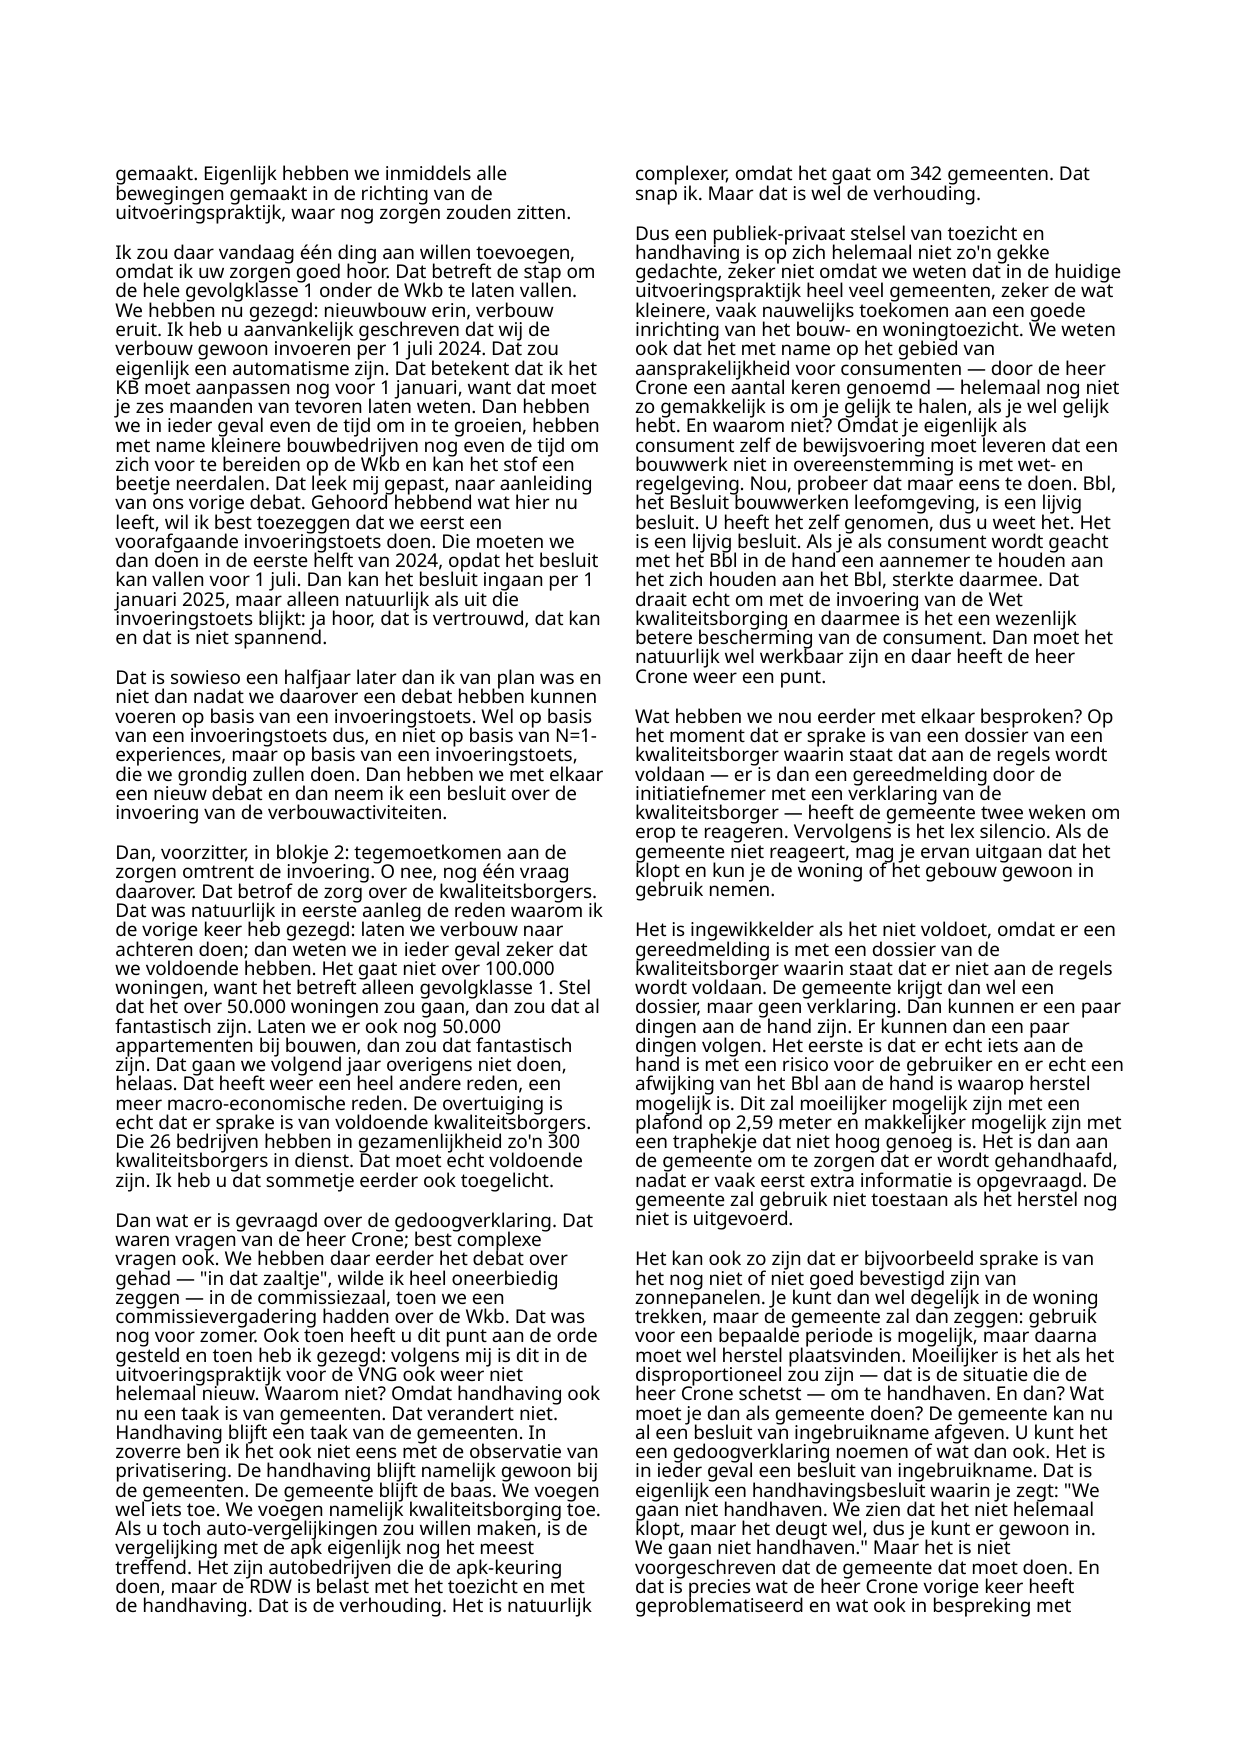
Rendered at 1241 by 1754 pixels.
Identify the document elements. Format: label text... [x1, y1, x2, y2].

text complexer, omdat het gaat om 342 gemeenten. Dat snap ik. Maar dat is wel de verhouding. [635, 165, 1125, 204]
text Dus een publiek-privaat stelsel van toezicht en handhaving is op zich helemaal niet zo'n gekke gedachte, zeker niet omdat we weten dat in de huidige uitvoeringspraktijk heel veel gemeenten, zeker de wat kleinere, vaak nauwelijks toekomen aan een goede inrichting van het bouw- en woningtoezicht. We weten ook dat het met name op het gebied van aansprakelijkheid voor consumenten — door de heer Crone een aantal keren genoemd — helemaal nog niet zo gemakkelijk is om je gelijk te halen, als je wel gelijk hebt. En waarom niet? Omdat je eigenlijk als consument zelf de bewijsvoering moet leveren dat een bouwwerk niet in overeenstemming is met wet- en regelgeving. Nou, probeer dat maar eens te doen. Bbl, het Besluit bouwwerken leefomgeving, is een lijvig besluit. U heeft het zelf genomen, dus u weet het. Het is een lijvig besluit. Als je als consument wordt geacht met het Bbl in de hand een aannemer te houden aan het zich houden aan het Bbl, sterkte daarmee. Dat draait echt om met de invoering van de Wet kwaliteitsborging en daarmee is het een wezenlijk betere bescherming van de consument. Dan moet het natuurlijk wel werkbaar zijn en daar heeft de heer Crone weer een punt. [635, 224, 1125, 687]
text Het is ingewikkelder als het niet voldoet, omdat er een gereedmelding is met een dossier van de kwaliteitsborger waarin staat dat er niet aan de regels wordt voldaan. De gemeente krijgt dan wel een dossier, maar geen verklaring. Dan kunnen er een paar dingen aan de hand zijn. Er kunnen dan een paar dingen volgen. Het eerste is dat er echt iets aan de hand is met een risico voor de gebruiker en er echt een afwijking van het Bbl aan de hand is waarop herstel mogelijk is. Dit zal moeilijker mogelijk zijn met een plafond op 2,59 meter en makkelijker mogelijk zijn met een traphekje dat niet hoog genoeg is. Het is dan aan de gemeente om te zorgen dat er wordt gehandhaafd, nadat er vaak eerst extra informatie is opgevraagd. De gemeente zal gebruik niet toestaan als het herstel nog niet is uitgevoerd. [635, 921, 1125, 1229]
text Het kan ook zo zijn dat er bijvoorbeeld sprake is van het nog niet of niet goed bevestigd zijn van zonnepanelen. Je kunt dan wel degelijk in de woning trekken, maar de gemeente zal dan zeggen: gebruik voor een bepaalde periode is mogelijk, maar daarna moet wel herstel plaatsvinden. Moeilijker is het als het disproportioneel zou zijn — dat is de situatie die de heer Crone schetst — om te handhaven. En dan? Wat moet je dan als gemeente doen? De gemeente kan nu al een besluit van ingebruikname afgeven. U kunt het een gedoogverklaring noemen of wat dan ook. Het is in ieder geval een besluit van ingebruikname. Dat is eigenlijk een handhavingsbesluit waarin je zegt: "We gaan niet handhaven. We zien dat het niet helemaal klopt, maar het deugt wel, dus je kunt er gewoon in. We gaan niet handhaven." Maar het is niet voorgeschreven dat de gemeente dat moet doen. En dat is precies wat de heer Crone vorige keer heeft geproblematiseerd en wat ook in bespreking met [635, 1250, 1125, 1616]
text gemaakt. Eigenlijk hebben we inmiddels alle bewegingen gemaakt in de richting van de uitvoeringspraktijk, waar nog zorgen zouden zitten. [115, 165, 605, 223]
text Wat hebben we nou eerder met elkaar besproken? Op het moment dat er sprake is van een dossier van een kwaliteitsborger waarin staat dat aan de regels wordt voldaan — er is dan een gereedmelding door de initiatiefnemer met een verklaring van de kwaliteitsborger — heeft de gemeente twee weken om erop te reageren. Vervolgens is het lex silencio. Als de gemeente niet reageert, mag je ervan uitgaan dat het klopt en kun je de woning of het gebouw gewoon in gebruik nemen. [635, 708, 1125, 901]
text Dan wat er is gevraagd over de gedoogverklaring. Dat waren vragen van de heer Crone; best complexe vragen ook. We hebben daar eerder het debat over gehad — "in dat zaaltje", wilde ik heel oneerbiedig zeggen — in de commissiezaal, toen we een commissievergadering hadden over de Wkb. Dat was nog voor zomer. Ook toen heeft u dit punt aan de orde gesteld en toen heb ik gezegd: volgens mij is dit in de uitvoeringspraktijk voor de VNG ook weer niet helemaal nieuw. Waarom niet? Omdat handhaving ook nu een taak is van gemeenten. Dat verandert niet. Handhaving blijft een taak van de gemeenten. In zoverre ben ik het ook niet eens met de observatie van privatisering. De handhaving blijft namelijk gewoon bij de gemeenten. De gemeente blijft de baas. We voegen wel iets toe. We voegen namelijk kwaliteitsborging toe. Als u toch auto-vergelijkingen zou willen maken, is de vergelijking met de apk eigenlijk nog het meest treffend. Het zijn autobedrijven die de apk-keuring doen, maar de RDW is belast met het toezicht en met de handhaving. Dat is de verhouding. Het is natuurlijk [115, 1212, 605, 1616]
text Dat is sowieso een halfjaar later dan ik van plan was en niet dan nadat we daarover een debat hebben kunnen voeren op basis van een invoeringstoets. Wel op basis van een invoeringstoets dus, en niet op basis van N=1-experiences, maar op basis van een invoeringstoets, die we grondig zullen doen. Dan hebben we met elkaar een nieuw debat en dan neem ik een besluit over de invoering van de verbouwactiviteiten. [115, 669, 605, 823]
text Ik zou daar vandaag één ding aan willen toevoegen, omdat ik uw zorgen goed hoor. Dat betreft de stap om de hele gevolgklasse 1 onder de Wkb te laten vallen. We hebben nu gezegd: nieuwbouw erin, verbouw eruit. Ik heb u aanvankelijk geschreven dat wij de verbouw gewoon invoeren per 1 juli 2024. Dat zou eigenlijk een automatisme zijn. Dat betekent dat ik het KB moet aanpassen nog voor 1 januari, want dat moet je zes maanden van tevoren laten weten. Dan hebben we in ieder geval even de tijd om in te groeien, hebben met name kleinere bouwbedrijven nog even de tijd om zich voor te bereiden op de Wkb en kan het stof een beetje neerdalen. Dat leek mij gepast, naar aanleiding van ons vorige debat. Gehoord hebbend wat hier nu leeft, wil ik best toezeggen dat we eerst een voorafgaande invoeringstoets doen. Die moeten we dan doen in de eerste helft van 2024, opdat het besluit kan vallen voor 1 juli. Dan kan het besluit ingaan per 1 januari 2025, maar alleen natuurlijk als uit die invoeringstoets blijkt: ja hoor, dat is vertrouwd, dat kan en dat is niet spannend. [115, 244, 605, 648]
text Dan, voorzitter, in blokje 2: tegemoetkomen aan de zorgen omtrent de invoering. O nee, nog één vraag daarover. Dat betrof de zorg over de kwaliteitsborgers. Dat was natuurlijk in eerste aanleg de reden waarom ik de vorige keer heb gezegd: laten we verbouw naar achteren doen; dan weten we in ieder geval zeker dat we voldoende hebben. Het gaat niet over 100.000 woningen, want het betreft alleen gevolgklasse 1. Stel dat het over 50.000 woningen zou gaan, dan zou dat al fantastisch zijn. Laten we er ook nog 50.000 appartementen bij bouwen, dan zou dat fantastisch zijn. Dat gaan we volgend jaar overigens niet doen, helaas. Dat heeft weer een heel andere reden, een meer macro-economische reden. De overtuiging is echt dat er sprake is van voldoende kwaliteitsborgers. Die 26 bedrijven hebben in gezamenlijkheid zo'n 300 kwaliteitsborgers in dienst. Dat moet echt voldoende zijn. Ik heb u dat sommetje eerder ook toegelicht. [115, 844, 605, 1191]
